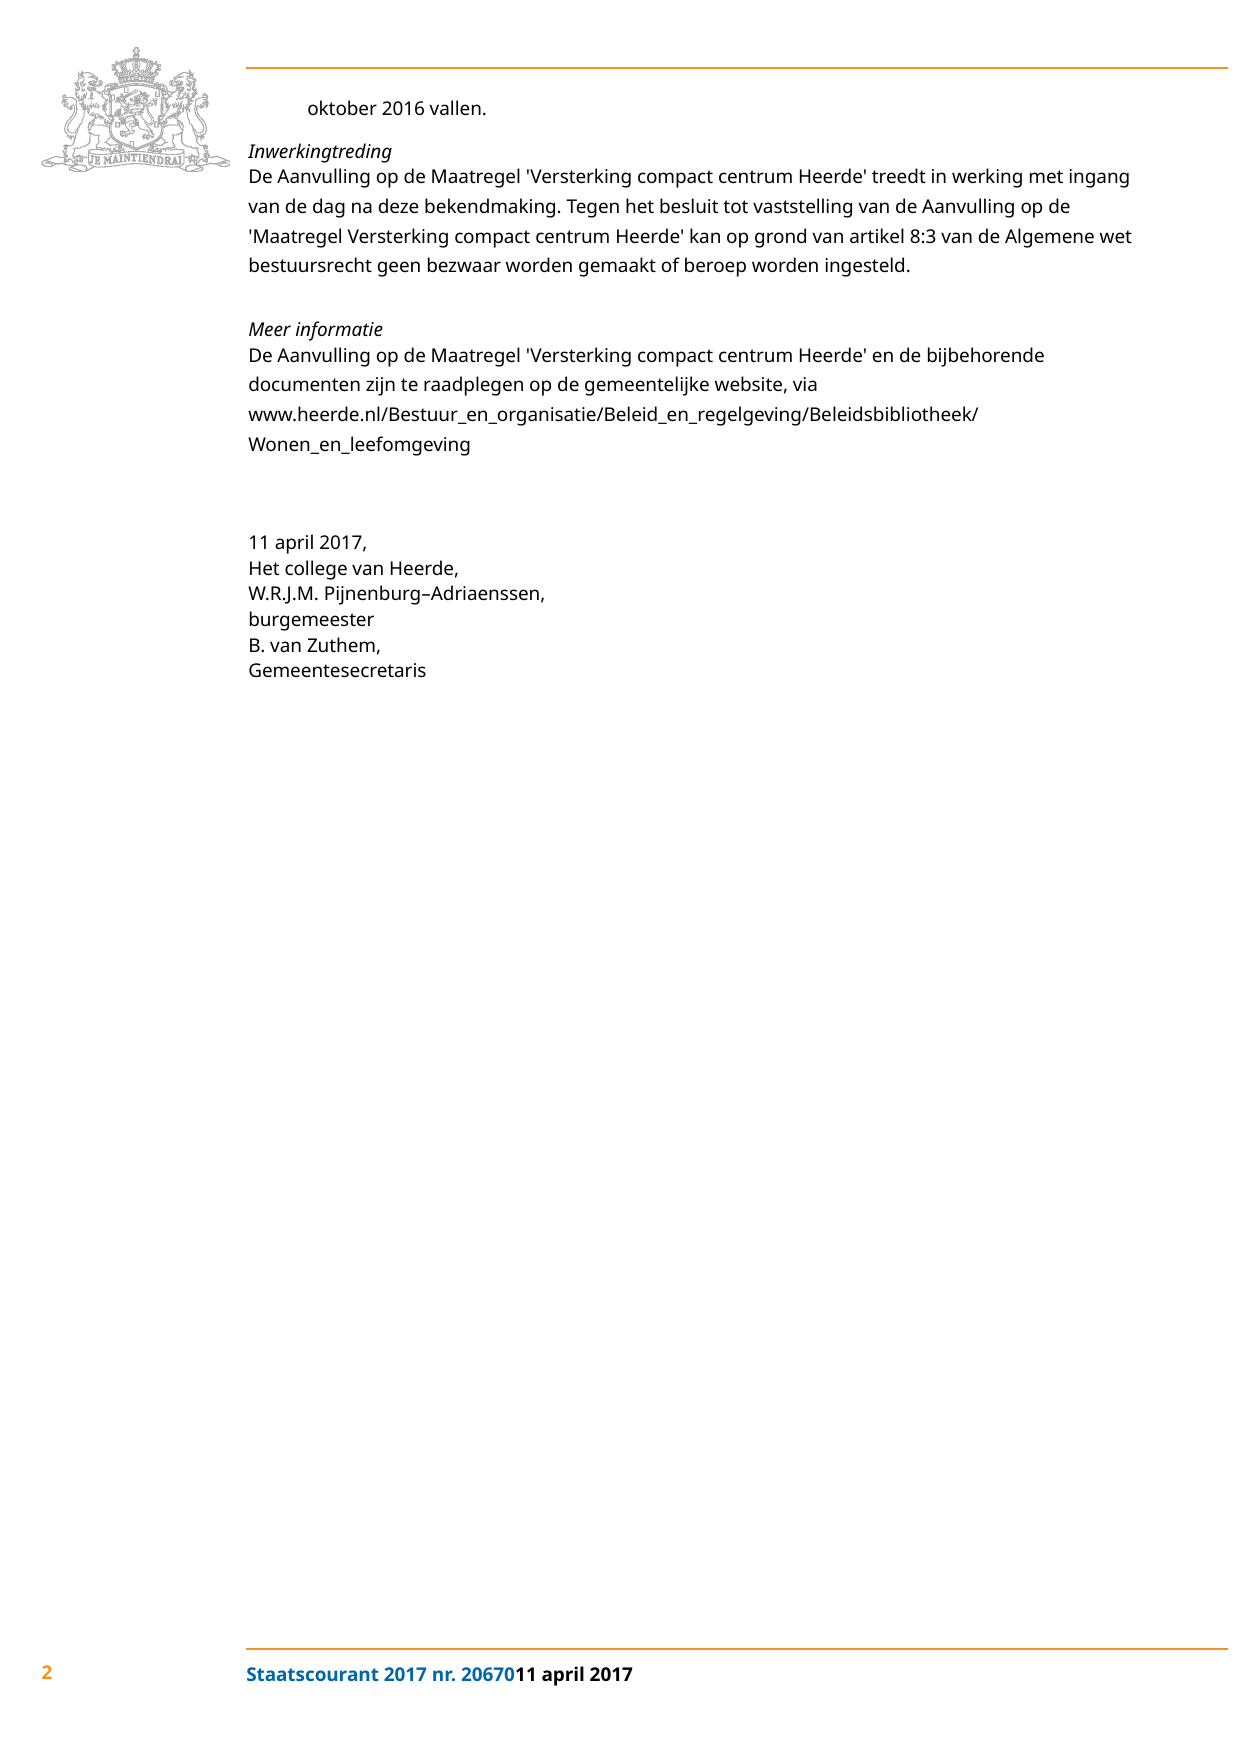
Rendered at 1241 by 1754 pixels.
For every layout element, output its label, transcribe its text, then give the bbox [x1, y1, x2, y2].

text 11 april 2017, [248, 529, 1152, 555]
text B. van Zuthem, [248, 632, 1152, 658]
text De Aanvulling op de Maatregel 'Versterking compact centrum Heerde' treedt in werking met ingang van de dag na deze bekendmaking. Tegen het besluit tot vaststelling van de Aanvulling op de 'Maatregel Versterking compact centrum Heerde' kan op grond van artikel 8:3 van de Algemene wet bestuursrecht geen bezwaar worden gemaakt of beroep worden ingesteld. [248, 164, 1152, 278]
text burgemeester [248, 606, 1152, 632]
list oktober 2016 vallen. [248, 95, 1152, 121]
text Inwerkingtreding [248, 138, 1152, 164]
picture [41, 47, 231, 172]
text Gemeentesecretaris [248, 658, 1152, 683]
text W.R.J.M. Pijnenburg–Adriaenssen, [248, 581, 1152, 606]
text De Aanvulling op de Maatregel 'Versterking compact centrum Heerde' en de bijbehorende documenten zijn te raadplegen op de gemeentelijke website, via www.heerde.nl/Bestuur_en_organisatie/Beleid_en_regelgeving/Beleidsbibliotheek/Wonen_en_leefomgeving [248, 342, 1152, 457]
text Het college van Heerde, [248, 555, 1152, 581]
text Meer informatie [248, 316, 1152, 342]
